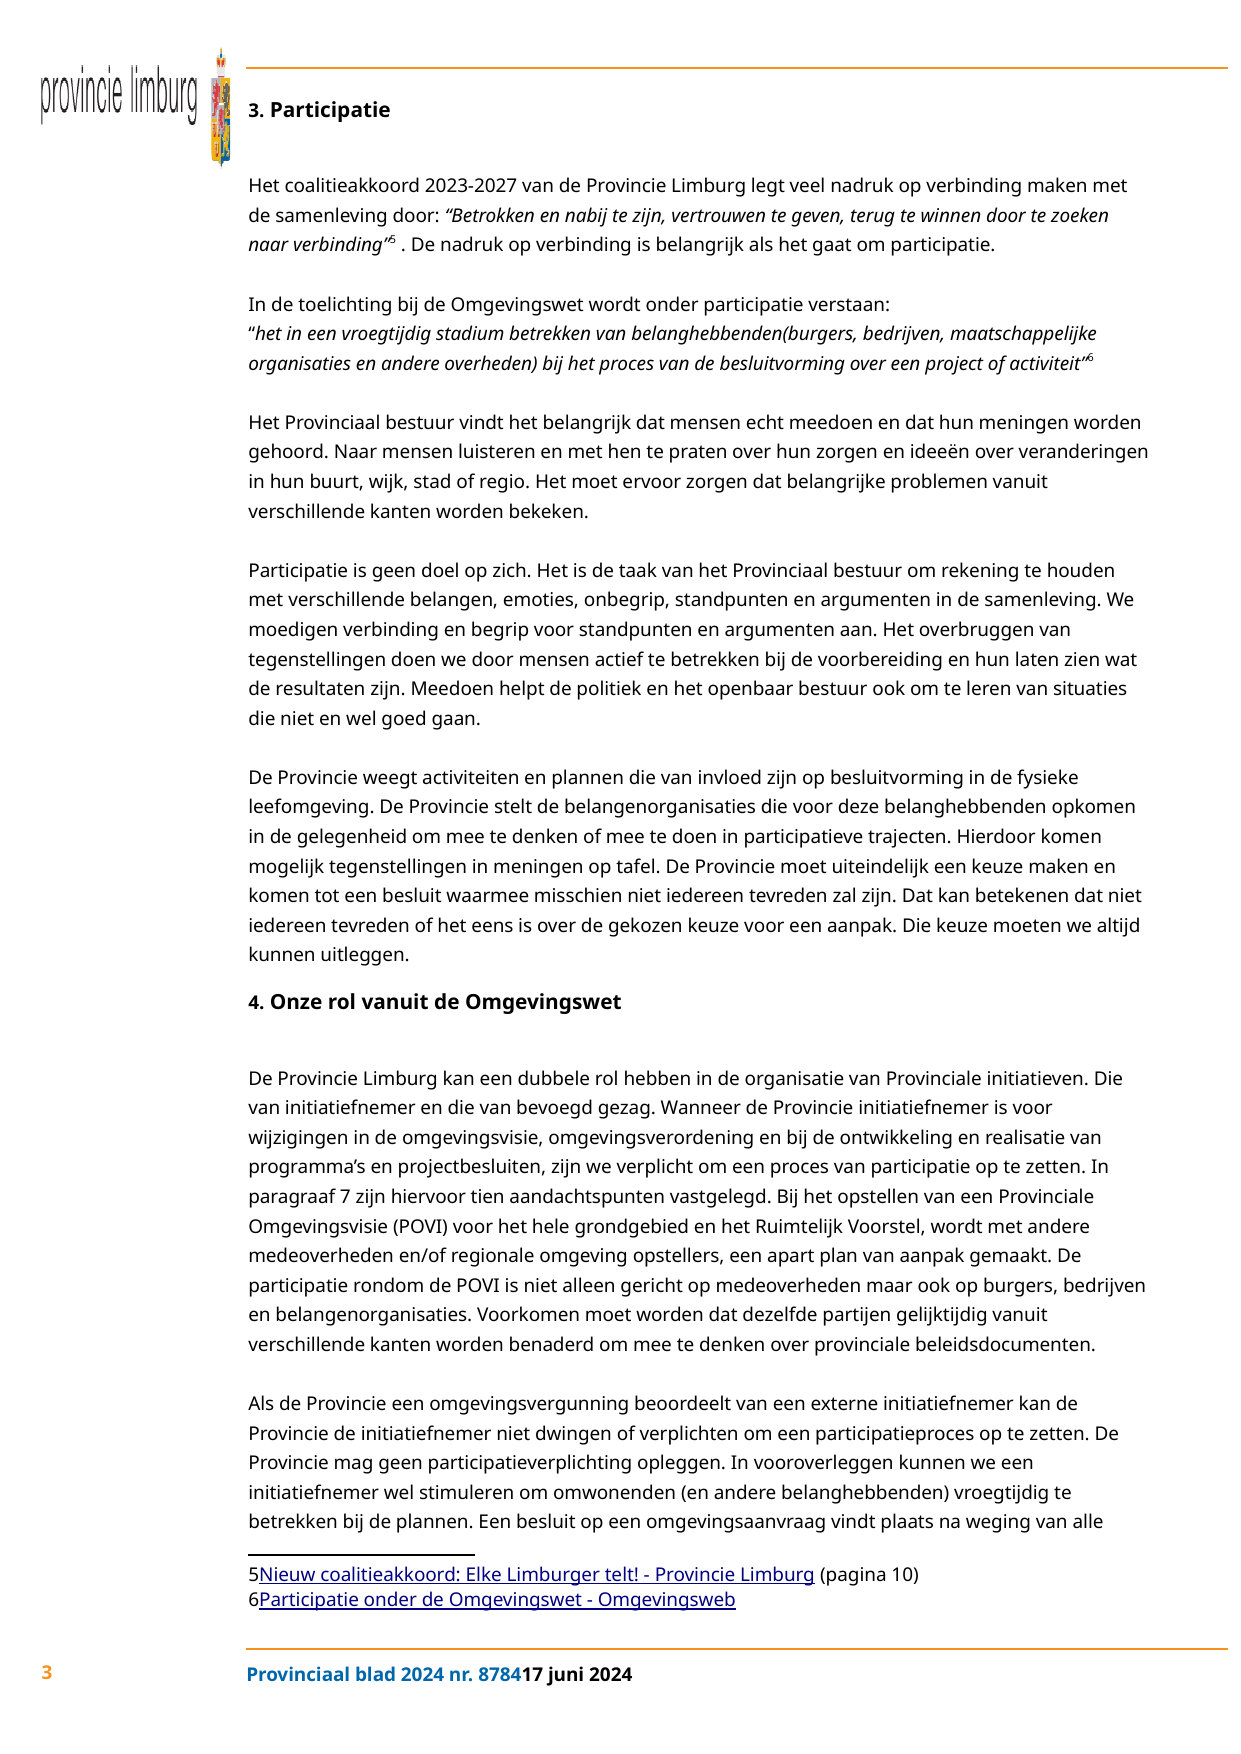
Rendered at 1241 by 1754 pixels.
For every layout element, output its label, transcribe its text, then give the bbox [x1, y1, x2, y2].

text De Provincie weegt activiteiten en plannen die van invloed zijn op besluitvorming in de fysieke leefomgeving. De Provincie stelt de belangenorganisaties die voor deze belanghebbenden opkomen in de gelegenheid om mee te denken of mee te doen in participatieve trajecten. Hierdoor komen mogelijk tegenstellingen in meningen op tafel. De Provincie moet uiteindelijk een keuze maken en komen tot een besluit waarmee misschien niet iedereen tevreden zal zijn. Dat kan betekenen dat niet iedereen tevreden of het eens is over de gekozen keuze voor een aanpak. Die keuze moeten we altijd kunnen uitleggen. [248, 764, 1152, 967]
picture [41, 47, 231, 172]
text Participatie onder de Omgevingswet - Omgevingsweb [248, 1586, 1152, 1612]
text 4. Onze rol vanuit de Omgevingswet [248, 987, 1152, 1016]
text Het coalitieakkoord 2023-2027 van de Provincie Limburg legt veel nadruk op verbinding maken met de samenleving door: “Betrokken en nabij te zijn, vertrouwen te geven, terug te winnen door te zoeken naar verbinding” . De nadruk op verbinding is belangrijk als het gaat om participatie. [248, 172, 1152, 257]
text Participatie is geen doel op zich. Het is de taak van het Provinciaal bestuur om rekening te houden met verschillende belangen, emoties, onbegrip, standpunten en argumenten in de samenleving. We moedigen verbinding en begrip voor standpunten en argumenten aan. Het overbruggen van tegenstellingen doen we door mensen actief te betrekken bij de voorbereiding en hun laten zien wat de resultaten zijn. Meedoen helpt de politiek en het openbaar bestuur ook om te leren van situaties die niet en wel goed gaan. [248, 557, 1152, 731]
text Als de Provincie een omgevingsvergunning beoordeelt van een externe initiatiefnemer kan de Provincie de initiatiefnemer niet dwingen of verplichten om een participatieproces op te zetten. De Provincie mag geen participatieverplichting opleggen. In vooroverleggen kunnen we een initiatiefnemer wel stimuleren om omwonenden (en andere belanghebbenden) vroegtijdig te betrekken bij de plannen. Een besluit op een omgevingsaanvraag vindt plaats na weging van alle [248, 1390, 1152, 1534]
text In de toelichting bij de Omgevingswet wordt onder participatie verstaan: [248, 291, 1152, 317]
text “het in een vroegtijdig stadium betrekken van belanghebbenden(burgers, bedrijven, maatschappelijke organisaties en andere overheden) bij het proces van de besluitvorming over een project of activiteit” [248, 320, 1152, 376]
text De Provincie Limburg kan een dubbele rol hebben in de organisatie van Provinciale initiatieven. Die van initiatiefnemer en die van bevoegd gezag. Wanneer de Provincie initiatiefnemer is voor wijzigingen in de omgevingsvisie, omgevingsverordening en bij de ontwikkeling en realisatie van programma’s en projectbesluiten, zijn we verplicht om een proces van participatie op te zetten. In paragraaf 7 zijn hiervoor tien aandachtspunten vastgelegd. Bij het opstellen van een Provinciale Omgevingsvisie (POVI) voor het hele grondgebied en het Ruimtelijk Voorstel, wordt met andere medeoverheden en/of regionale omgeving opstellers, een apart plan van aanpak gemaakt. De participatie rondom de POVI is niet alleen gericht op medeoverheden maar ook op burgers, bedrijven en belangenorganisaties. Voorkomen moet worden dat dezelfde partijen gelijktijdig vanuit verschillende kanten worden benaderd om mee te denken over provinciale beleidsdocumenten. [248, 1065, 1152, 1357]
text 3. Participatie [248, 95, 1152, 123]
text Nieuw coalitieakkoord: Elke Limburger telt! - Provincie Limburg (pagina 10) [248, 1561, 1152, 1586]
text Het Provinciaal bestuur vindt het belangrijk dat mensen echt meedoen en dat hun meningen worden gehoord. Naar mensen luisteren en met hen te praten over hun zorgen en ideeën over veranderingen in hun buurt, wijk, stad of regio. Het moet ervoor zorgen dat belangrijke problemen vanuit verschillende kanten worden bekeken. [248, 409, 1152, 524]
